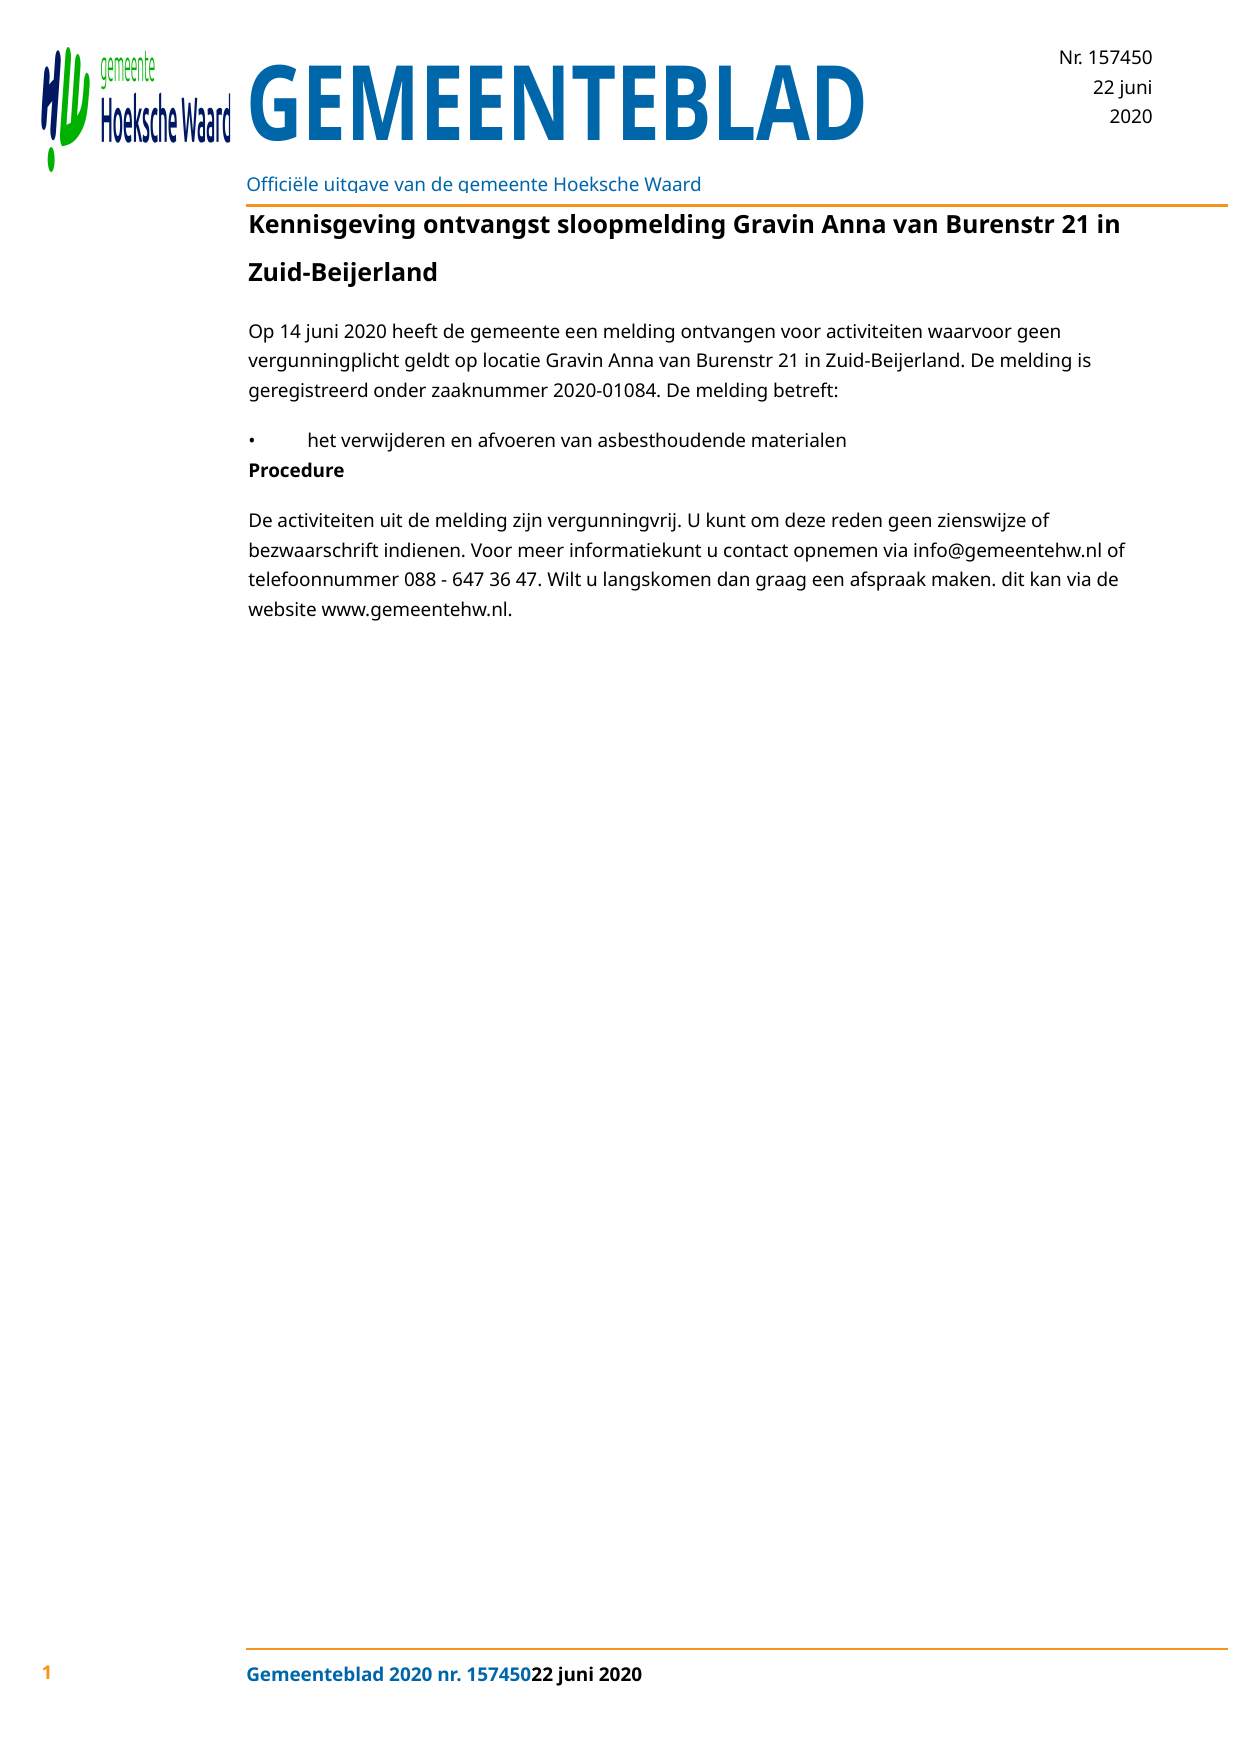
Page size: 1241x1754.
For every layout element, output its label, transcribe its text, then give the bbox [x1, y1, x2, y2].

picture [41, 47, 231, 172]
text Op 14 juni 2020 heeft de gemeente een melding ontvangen voor activiteiten waarvoor geen vergunningplicht geldt op locatie Gravin Anna van Burenstr 21 in Zuid-Beijerland. De melding is geregistreerd onder zaaknummer 2020-01084. De melding betreft: [248, 318, 1152, 403]
text Kennisgeving ontvangst sloopmelding Gravin Anna van Burenstr 21 in Zuid-Beijerland [248, 207, 1152, 288]
list het verwijderen en afvoeren van asbesthoudende materialen [248, 427, 1152, 453]
text De activiteiten uit de melding zijn vergunningvrij. U kunt om deze reden geen zienswijze of bezwaarschrift indienen. Voor meer informatiekunt u contact opnemen via info@gemeentehw.nl of telefoonnummer 088 - 647 36 47. Wilt u langskomen dan graag een afspraak maken. dit kan via de website www.gemeentehw.nl. [248, 507, 1152, 622]
text Procedure [248, 457, 1152, 483]
